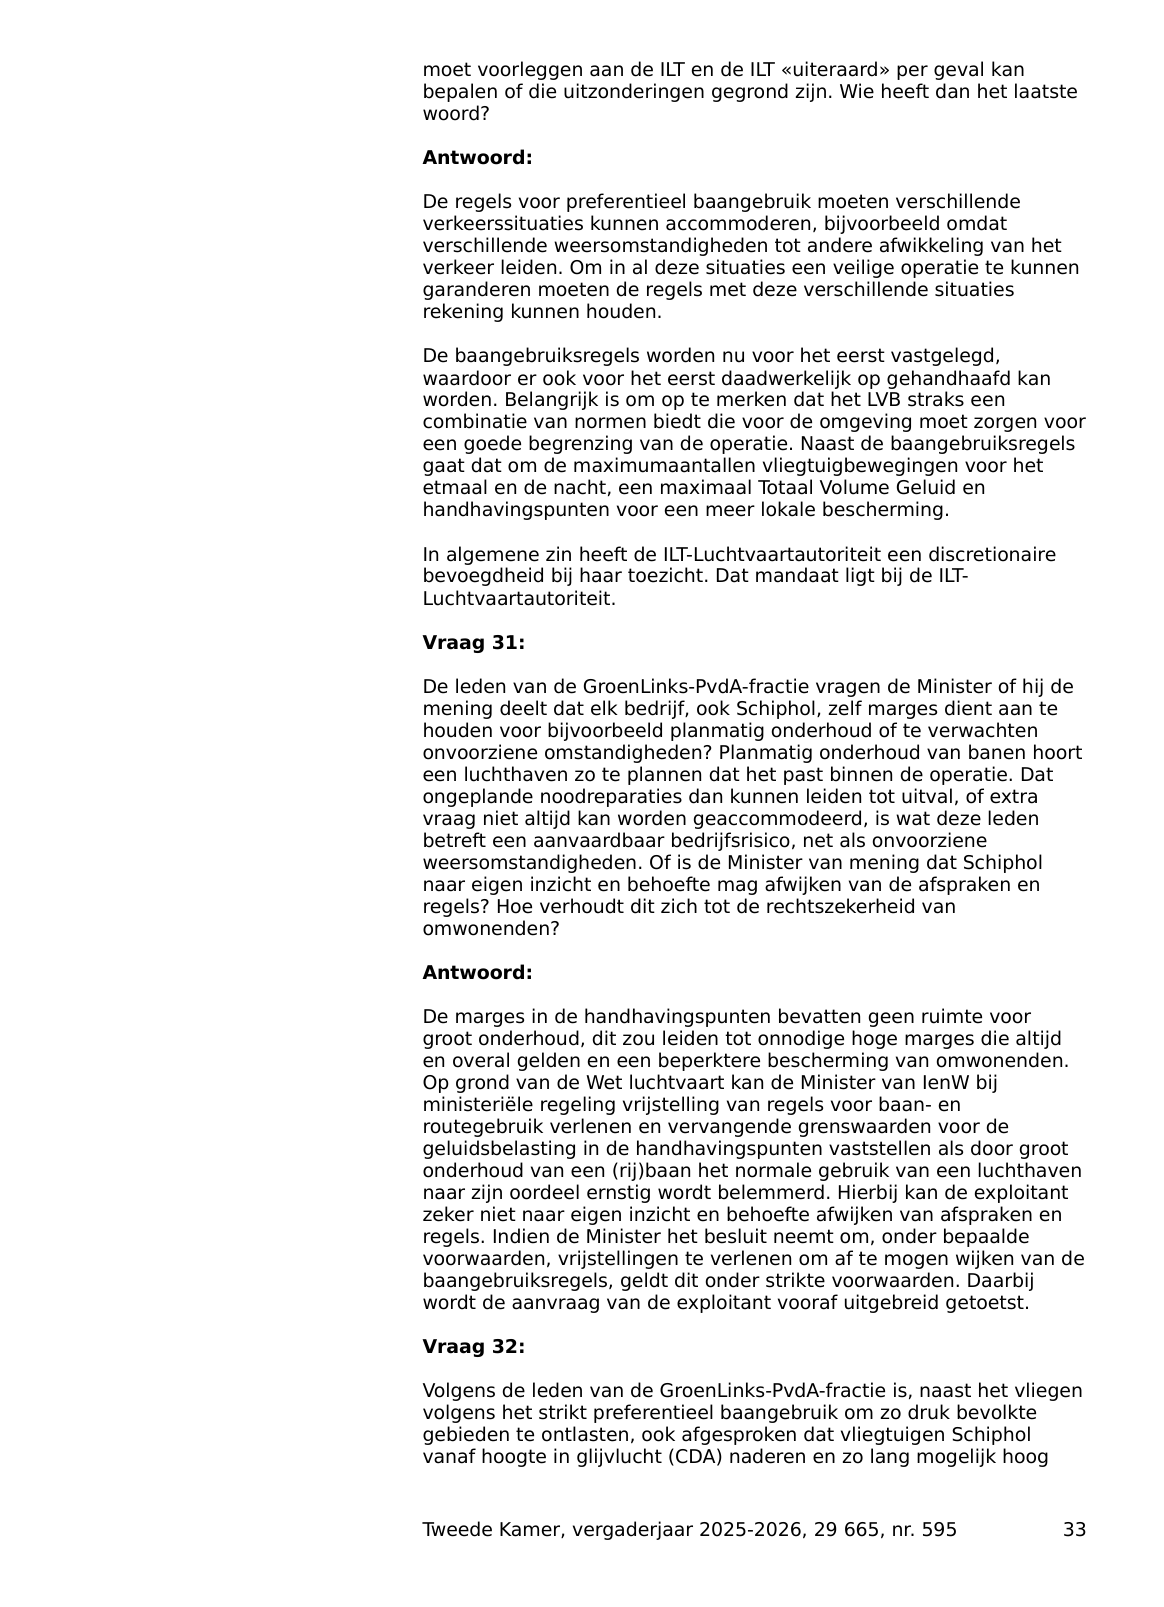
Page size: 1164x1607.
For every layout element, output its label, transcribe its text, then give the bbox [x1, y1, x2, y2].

subtitle Vraag 31: [422, 632, 1087, 653]
subtitle Vraag 32: [422, 1336, 1087, 1358]
text De marges in de handhavingspunten bevatten geen ruimte voor groot onderhoud, dit zou leiden tot onnodige hoge marges die altijd en overal gelden en een beperktere bescherming van omwonenden. Op grond van de Wet luchtvaart kan de Minister van IenW bij ministeriële regeling vrijstelling van regels voor baan- en routegebruik verlenen en vervangende grenswaarden voor de geluidsbelasting in de handhavingspunten vaststellen als door groot onderhoud van een (rij)baan het normale gebruik van een luchthaven naar zijn oordeel ernstig wordt belemmerd. Hierbij kan de exploitant zeker niet naar eigen inzicht en behoefte afwijken van afspraken en regels. Indien de Minister het besluit neemt om, onder bepaalde voorwaarden, vrijstellingen te verlenen om af te mogen wijken van de baangebruiksregels, geldt dit onder strikte voorwaarden. Daarbij wordt de aanvraag van de exploitant vooraf uitgebreid getoetst. [422, 1006, 1087, 1313]
subtitle Antwoord: [422, 962, 1087, 984]
subtitle Antwoord: [422, 147, 1087, 169]
text De baangebruiksregels worden nu voor het eerst vastgelegd, waardoor er ook voor het eerst daadwerkelijk op gehandhaafd kan worden. Belangrijk is om op te merken dat het LVB straks een combinatie van normen biedt die voor de omgeving moet zorgen voor een goede begrenzing van de operatie. Naast de baangebruiksregels gaat dat om de maximumaantallen vliegtuigbewegingen voor het etmaal en de nacht, een maximaal Totaal Volume Geluid en handhavingspunten voor een meer lokale bescherming. [422, 345, 1087, 521]
text De regels voor preferentieel baangebruik moeten verschillende verkeerssituaties kunnen accommoderen, bijvoorbeeld omdat verschillende weersomstandigheden tot andere afwikkeling van het verkeer leiden. Om in al deze situaties een veilige operatie te kunnen garanderen moeten de regels met deze verschillende situaties rekening kunnen houden. [422, 191, 1087, 323]
text De leden van de GroenLinks-PvdA-fractie vragen de Minister of hij de mening deelt dat elk bedrijf, ook Schiphol, zelf marges dient aan te houden voor bijvoorbeeld planmatig onderhoud of te verwachten onvoorziene omstandigheden? Planmatig onderhoud van banen hoort een luchthaven zo te plannen dat het past binnen de operatie. Dat ongeplande noodreparaties dan kunnen leiden tot uitval, of extra vraag niet altijd kan worden geaccommodeerd, is wat deze leden betreft een aanvaardbaar bedrijfsrisico, net als onvoorziene weersomstandigheden. Of is de Minister van mening dat Schiphol naar eigen inzicht en behoefte mag afwijken van de afspraken en regels? Hoe verhoudt dit zich tot de rechtszekerheid van omwonenden? [422, 676, 1087, 939]
text moet voorleggen aan de ILT en de ILT «uiteraard» per geval kan bepalen of die uitzonderingen gegrond zijn. Wie heeft dan het laatste woord? [422, 59, 1087, 125]
text Volgens de leden van de GroenLinks-PvdA-fractie is, naast het vliegen volgens het strikt preferentieel baangebruik om zo druk bevolkte gebieden te ontlasten, ook afgesproken dat vliegtuigen Schiphol vanaf hoogte in glijvlucht (CDA) naderen en zo lang mogelijk hoog [422, 1380, 1087, 1468]
text In algemene zin heeft de ILT-Luchtvaartautoriteit een discretionaire bevoegdheid bij haar toezicht. Dat mandaat ligt bij de ILT-Luchtvaartautoriteit. [422, 543, 1087, 609]
